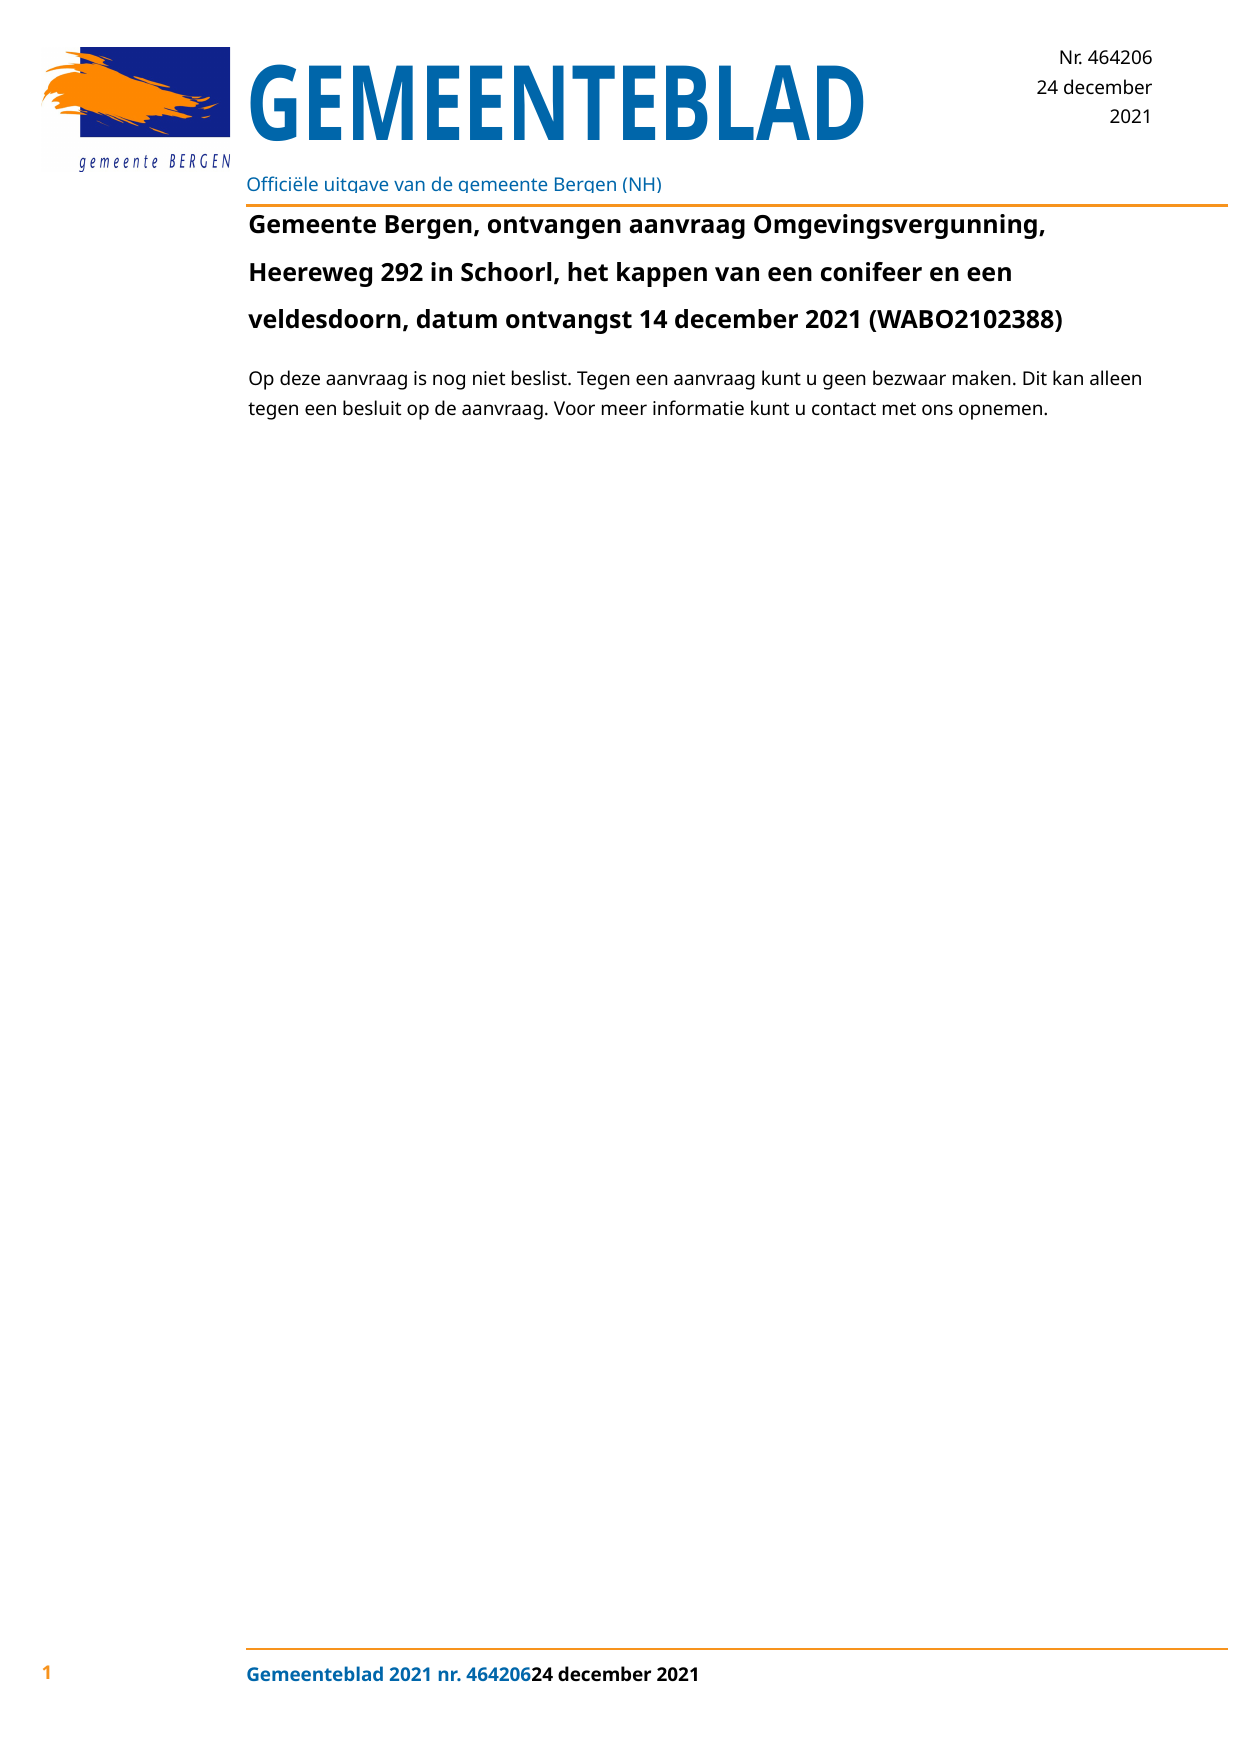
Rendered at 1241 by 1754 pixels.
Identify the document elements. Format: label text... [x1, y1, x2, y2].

picture [41, 47, 231, 172]
text Gemeente Bergen, ontvangen aanvraag Omgevingsvergunning, Heereweg 292 in Schoorl, het kappen van een conifeer en een veldesdoorn, datum ontvangst 14 december 2021 (WABO2102388) [248, 207, 1152, 336]
text Op deze aanvraag is nog niet beslist. Tegen een aanvraag kunt u geen bezwaar maken. Dit kan alleen tegen een besluit op de aanvraag. Voor meer informatie kunt u contact met ons opnemen. [248, 366, 1152, 421]
